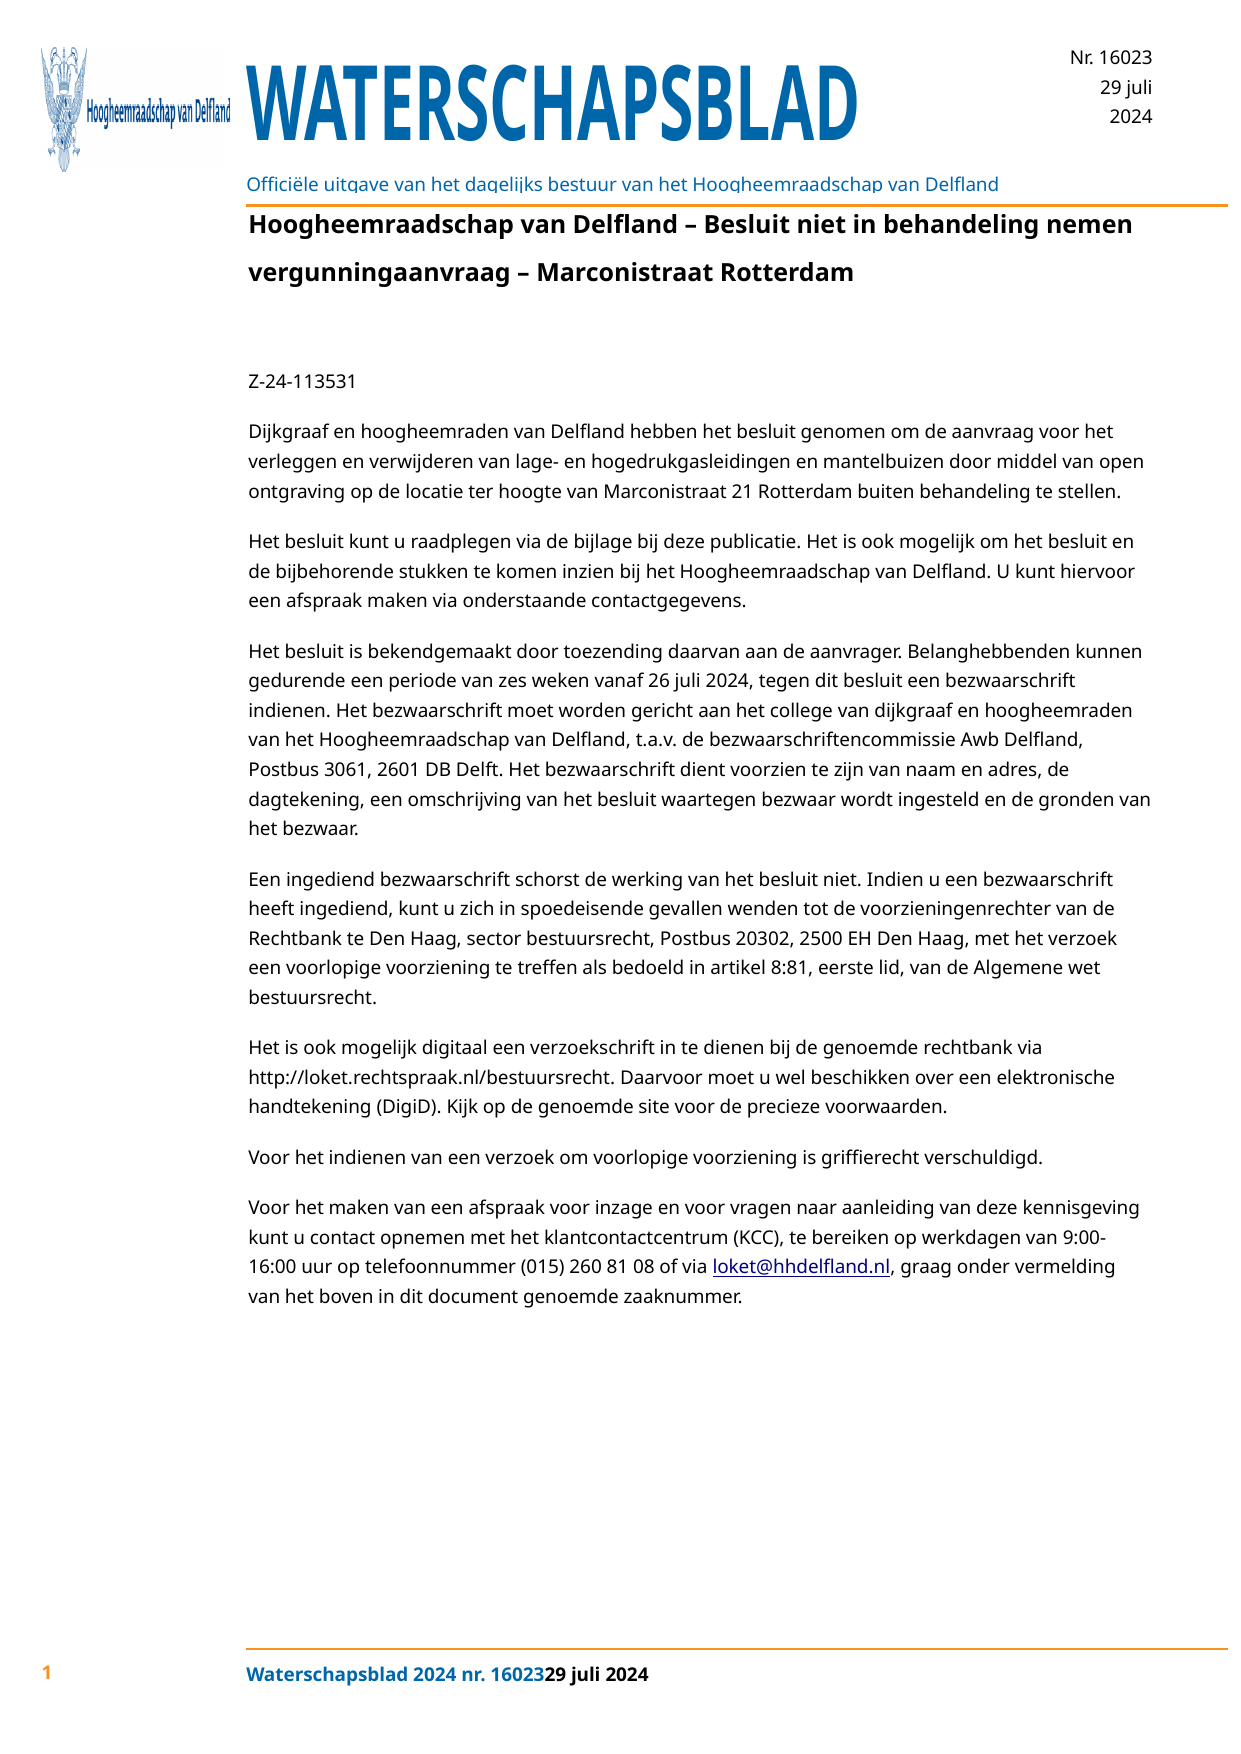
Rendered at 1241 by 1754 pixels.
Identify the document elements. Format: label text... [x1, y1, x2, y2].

text Voor het indienen van een verzoek om voorlopige voorziening is griffierecht verschuldigd. [248, 1144, 1152, 1170]
text Z-24-113531 [248, 368, 1152, 394]
text Een ingediend bezwaarschrift schorst de werking van het besluit niet. Indien u een bezwaarschrift heeft ingediend, kunt u zich in spoedeisende gevallen wenden tot de voorzieningenrechter van de Rechtbank te Den Haag, sector bestuursrecht, Postbus 20302, 2500 EH Den Haag, met het verzoek een voorlopige voorziening te treffen als bedoeld in artikel 8:81, eerste lid, van de Algemene wet bestuursrecht. [248, 866, 1152, 1010]
text Hoogheemraadschap van Delfland – Besluit niet in behandeling nemen vergunningaanvraag – Marconistraat Rotterdam [248, 207, 1152, 288]
text Het besluit kunt u raadplegen via de bijlage bij deze publicatie. Het is ook mogelijk om het besluit en de bijbehorende stukken te komen inzien bij het Hoogheemraadschap van Delfland. U kunt hiervoor een afspraak maken via onderstaande contactgegevens. [248, 528, 1152, 613]
picture [41, 47, 231, 172]
text Voor het maken van een afspraak voor inzage en voor vragen naar aanleiding van deze kennisgeving kunt u contact opnemen met het klantcontactcentrum (KCC), te bereiken op werkdagen van 9:00-16:00 uur op telefoonnummer (015) 260 81 08 of via loket@hhdelfland.nl, graag onder vermelding van het boven in dit document genoemde zaaknummer. [248, 1194, 1152, 1309]
text Dijkgraaf en hoogheemraden van Delfland hebben het besluit genomen om de aanvraag voor het verleggen en verwijderen van lage- en hogedrukgasleidingen en mantelbuizen door middel van open ontgraving op de locatie ter hoogte van Marconistraat 21 Rotterdam buiten behandeling te stellen. [248, 419, 1152, 504]
text Het is ook mogelijk digitaal een verzoekschrift in te dienen bij de genoemde rechtbank via http://loket.rechtspraak.nl/bestuursrecht. Daarvoor moet u wel beschikken over een elektronische handtekening (DigiD). Kijk op de genoemde site voor de precieze voorwaarden. [248, 1034, 1152, 1119]
text Het besluit is bekendgemaakt door toezending daarvan aan de aanvrager. Belanghebbenden kunnen gedurende een periode van zes weken vanaf 26 juli 2024, tegen dit besluit een bezwaarschrift indienen. Het bezwaarschrift moet worden gericht aan het college van dijkgraaf en hoogheemraden van het Hoogheemraadschap van Delfland, t.a.v. de bezwaarschriftencommissie Awb Delfland, Postbus 3061, 2601 DB Delft. Het bezwaarschrift dient voorzien te zijn van naam en adres, de dagtekening, een omschrijving van het besluit waartegen bezwaar wordt ingesteld en de gronden van het bezwaar. [248, 638, 1152, 841]
